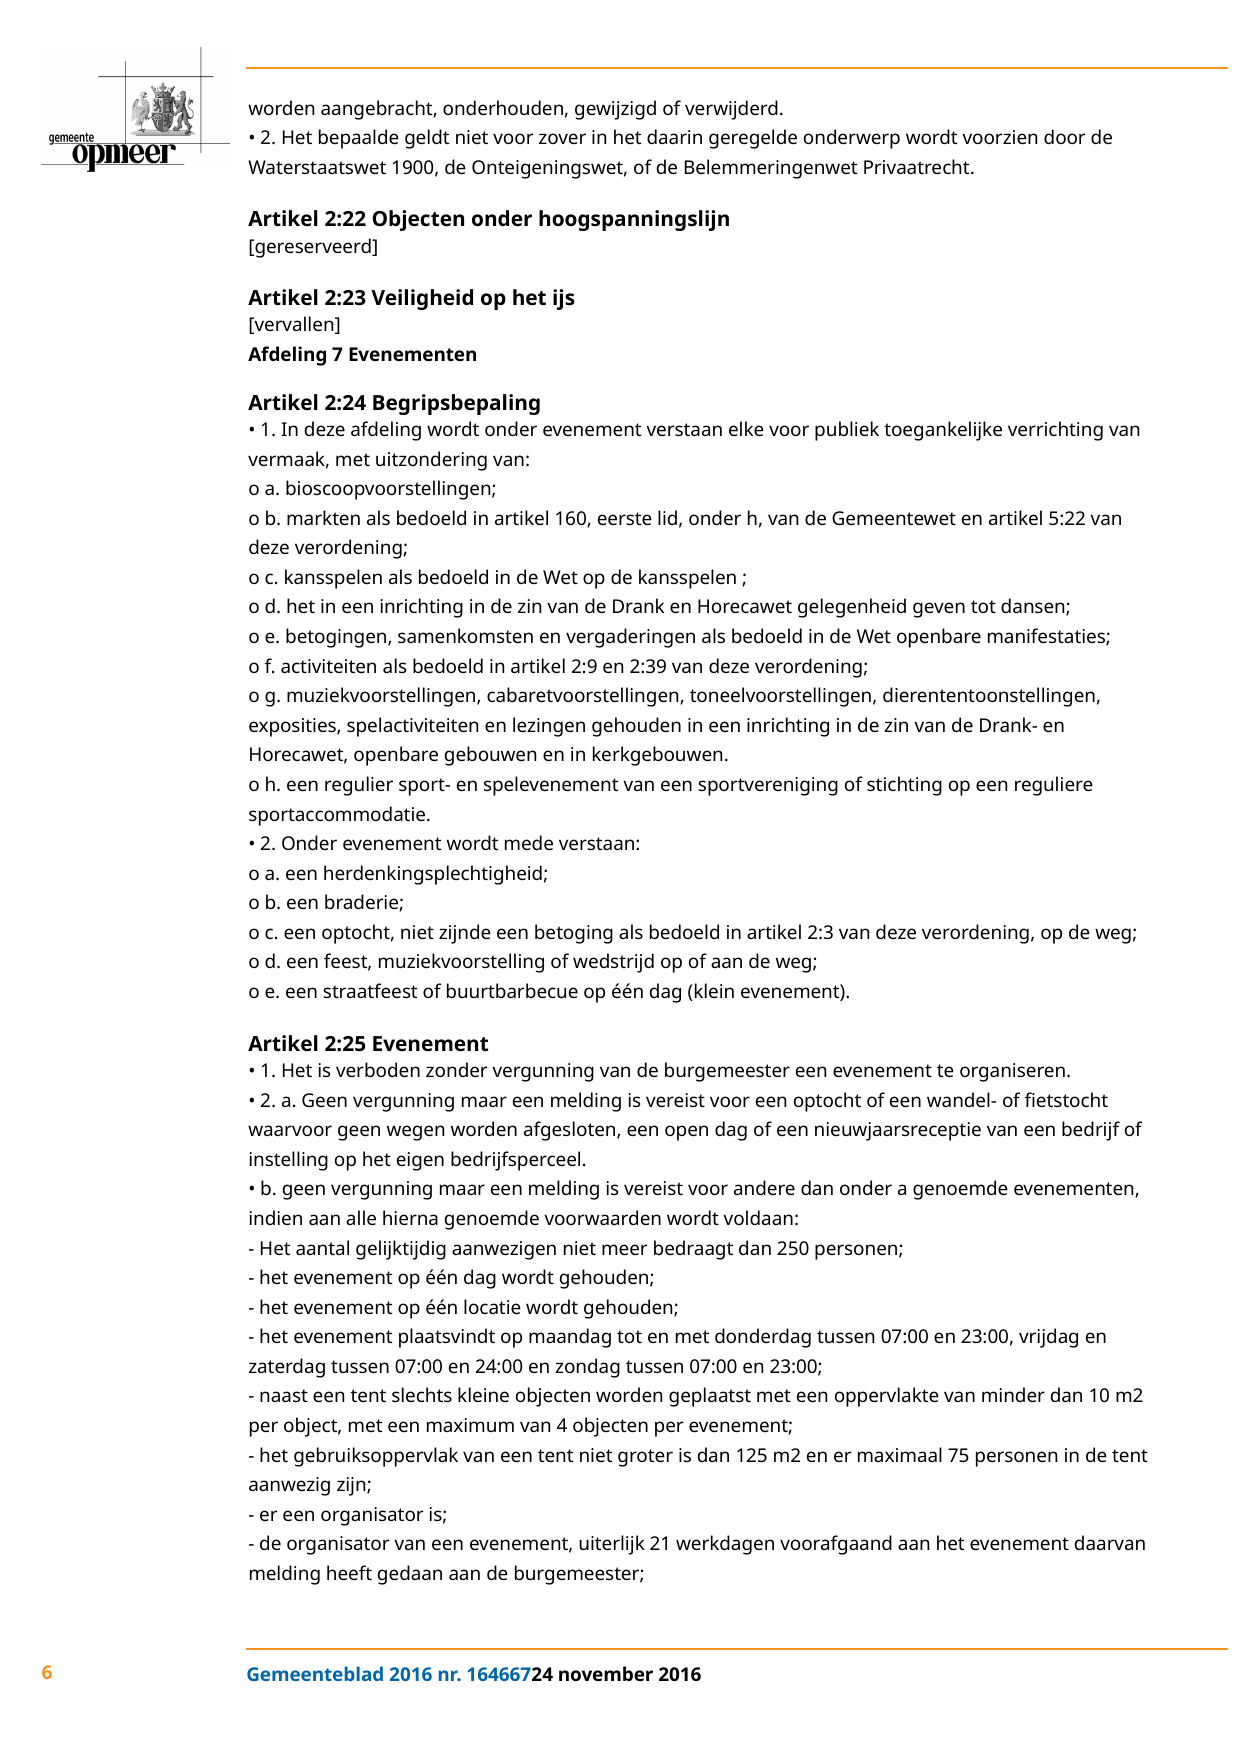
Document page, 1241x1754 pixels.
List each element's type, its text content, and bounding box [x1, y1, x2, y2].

text o b. markten als bedoeld in artikel 160, eerste lid, onder h, van de Gemeentewet en artikel 5:22 van deze verordening; [248, 505, 1152, 560]
text [gereserveerd] [248, 233, 1152, 258]
text worden aangebracht, onderhouden, gewijzigd of verwijderd. [248, 95, 1152, 121]
text Artikel 2:23 Veiligheid op het ijs [248, 283, 1152, 312]
text Afdeling 7 Evenementen [248, 341, 1152, 367]
text o c. een optocht, niet zijnde een betoging als bedoeld in artikel 2:3 van deze verordening, op de weg; [248, 919, 1152, 945]
text o c. kansspelen als bedoeld in de Wet op de kansspelen ; [248, 564, 1152, 590]
text o h. een regulier sport- en spelevenement van een sportvereniging of stichting op een reguliere sportaccommodatie. [248, 771, 1152, 827]
text o f. activiteiten als bedoeld in artikel 2:9 en 2:39 van deze verordening; [248, 653, 1152, 679]
text • 1. Het is verboden zonder vergunning van de burgemeester een evenement te organiseren. [248, 1057, 1152, 1083]
text • b. geen vergunning maar een melding is vereist voor andere dan onder a genoemde evenementen, indien aan alle hierna genoemde voorwaarden wordt voldaan: [248, 1176, 1152, 1231]
text • 1. In deze afdeling wordt onder evenement verstaan elke voor publiek toegankelijke verrichting van vermaak, met uitzondering van: [248, 416, 1152, 472]
text Artikel 2:25 Evenement [248, 1029, 1152, 1057]
text o a. een herdenkingsplechtigheid; [248, 860, 1152, 886]
text - het gebruiksoppervlak van een tent niet groter is dan 125 m2 en er maximaal 75 personen in de tent aanwezig zijn; [248, 1442, 1152, 1497]
text • 2. Het bepaalde geldt niet voor zover in het daarin geregelde onderwerp wordt voorzien door de Waterstaatswet 1900, de Onteigeningswet, of de Belemmeringenwet Privaatrecht. [248, 124, 1152, 180]
text Artikel 2:24 Begripsbepaling [248, 388, 1152, 416]
text o b. een braderie; [248, 889, 1152, 915]
text o e. betogingen, samenkomsten en vergaderingen als bedoeld in de Wet openbare manifestaties; [248, 623, 1152, 649]
text • 2. a. Geen vergunning maar een melding is vereist voor een optocht of een wandel- of fietstocht waarvoor geen wegen worden afgesloten, een open dag of een nieuwjaarsreceptie van een bedrijf of instelling op het eigen bedrijfsperceel. [248, 1087, 1152, 1172]
text - het evenement op één dag wordt gehouden; [248, 1264, 1152, 1290]
text - het evenement op één locatie wordt gehouden; [248, 1294, 1152, 1319]
text [vervallen] [248, 312, 1152, 337]
text - er een organisator is; [248, 1501, 1152, 1527]
text Artikel 2:22 Objecten onder hoogspanningslijn [248, 204, 1152, 233]
text o d. het in een inrichting in de zin van de Drank en Horecawet gelegenheid geven tot dansen; [248, 594, 1152, 619]
text o d. een feest, muziekvoorstelling of wedstrijd op of aan de weg; [248, 949, 1152, 974]
text - de organisator van een evenement, uiterlijk 21 werkdagen voorafgaand aan het evenement daarvan melding heeft gedaan aan de burgemeester; [248, 1531, 1152, 1586]
text - Het aantal gelijktijdig aanwezigen niet meer bedraagt dan 250 personen; [248, 1235, 1152, 1260]
picture [41, 47, 231, 172]
text - naast een tent slechts kleine objecten worden geplaatst met een oppervlakte van minder dan 10 m2 per object, met een maximum van 4 objecten per evenement; [248, 1383, 1152, 1438]
text - het evenement plaatsvindt op maandag tot en met donderdag tussen 07:00 en 23:00, vrijdag en zaterdag tussen 07:00 en 24:00 en zondag tussen 07:00 en 23:00; [248, 1323, 1152, 1379]
text o g. muziekvoorstellingen, cabaretvoorstellingen, toneelvoorstellingen, dierententoonstellingen, exposities, spelactiviteiten en lezingen gehouden in een inrichting in de zin van de Drank- en Horecawet, openbare gebouwen en in kerkgebouwen. [248, 682, 1152, 767]
text • 2. Onder evenement wordt mede verstaan: [248, 830, 1152, 856]
text o e. een straatfeest of buurtbarbecue op één dag (klein evenement). [248, 978, 1152, 1004]
text o a. bioscoopvoorstellingen; [248, 475, 1152, 501]
